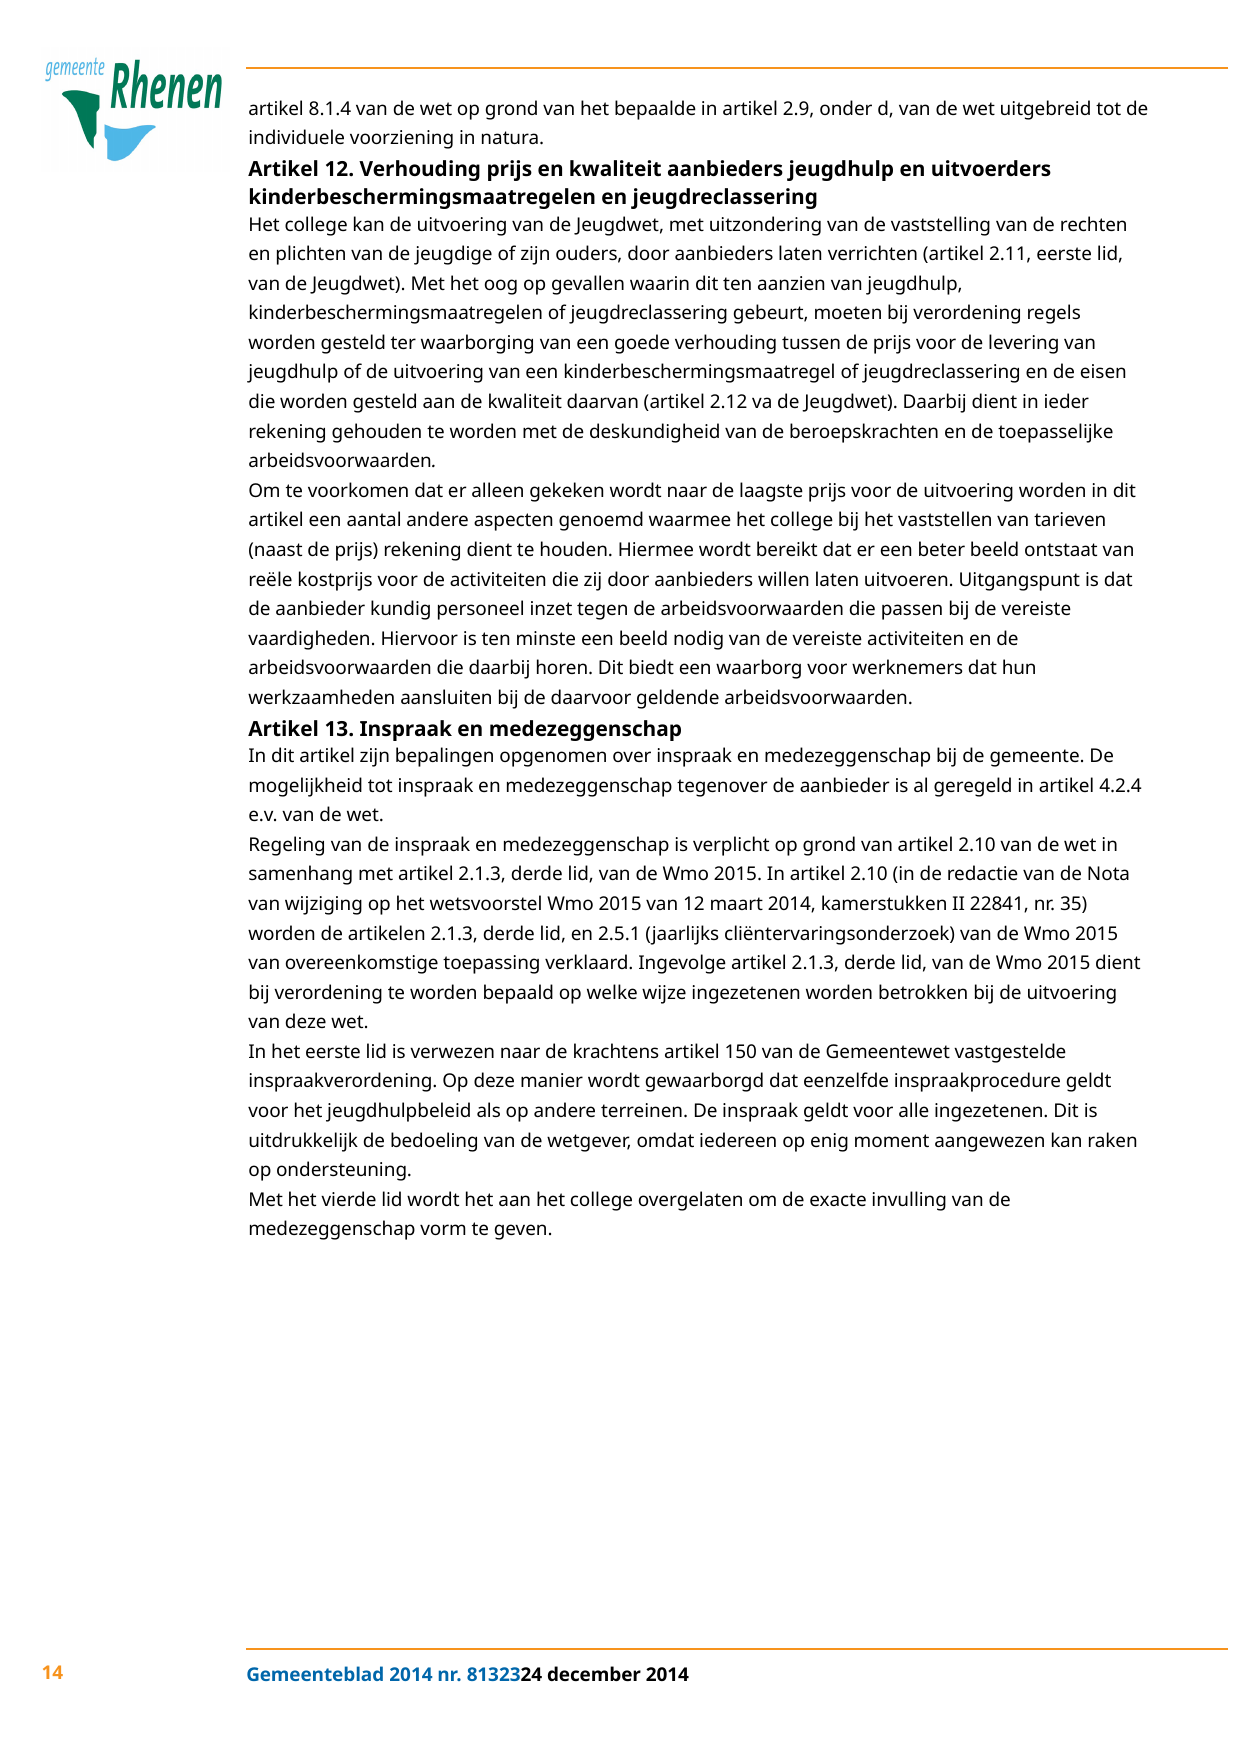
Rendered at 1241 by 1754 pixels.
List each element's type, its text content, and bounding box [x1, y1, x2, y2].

text Artikel 12. Verhouding prijs en kwaliteit aanbieders jeugdhulp en uitvoerders kinderbeschermingsmaatregelen en jeugdreclassering [248, 154, 1152, 211]
text In het eerste lid is verwezen naar de krachtens artikel 150 van de Gemeentewet vastgestelde inspraakverordening. Op deze manier wordt gewaarborgd dat eenzelfde inspraakprocedure geldt voor het jeugdhulpbeleid als op andere terreinen. De inspraak geldt voor alle ingezetenen. Dit is uitdrukkelijk de bedoeling van de wetgever, omdat iedereen op enig moment aangewezen kan raken op ondersteuning. [248, 1038, 1152, 1182]
text Om te voorkomen dat er alleen gekeken wordt naar de laagste prijs voor de uitvoering worden in dit artikel een aantal andere aspecten genoemd waarmee het college bij het vaststellen van tarieven (naast de prijs) rekening dient te houden. Hiermee wordt bereikt dat er een beter beeld ontstaat van reële kostprijs voor de activiteiten die zij door aanbieders willen laten uitvoeren. Uitgangspunt is dat de aanbieder kundig personeel inzet tegen de arbeidsvoorwaarden die passen bij de vereiste vaardigheden. Hiervoor is ten minste een beeld nodig van de vereiste activiteiten en de arbeidsvoorwaarden die daarbij horen. Dit biedt een waarborg voor werknemers dat hun werkzaamheden aansluiten bij de daarvoor geldende arbeidsvoorwaarden. [248, 477, 1152, 710]
text artikel 8.1.4 van de wet op grond van het bepaalde in artikel 2.9, onder d, van de wet uitgebreid tot de individuele voorziening in natura. [248, 95, 1152, 150]
text Regeling van de inspraak en medezeggenschap is verplicht op grond van artikel 2.10 van de wet in samenhang met artikel 2.1.3, derde lid, van de Wmo 2015. In artikel 2.10 (in de redactie van de Nota van wijziging op het wetsvoorstel Wmo 2015 van 12 maart 2014, kamerstukken II 22841, nr. 35) worden de artikelen 2.1.3, derde lid, en 2.5.1 (jaarlijks cliëntervaringsonderzoek) van de Wmo 2015 van overeenkomstige toepassing verklaard. Ingevolge artikel 2.1.3, derde lid, van de Wmo 2015 dient bij verordening te worden bepaald op welke wijze ingezetenen worden betrokken bij de uitvoering van deze wet. [248, 831, 1152, 1034]
text In dit artikel zijn bepalingen opgenomen over inspraak en medezeggenschap bij de gemeente. De mogelijkheid tot inspraak en medezeggenschap tegenover de aanbieder is al geregeld in artikel 4.2.4 e.v. van de wet. [248, 742, 1152, 827]
text Artikel 13. Inspraak en medezeggenschap [248, 714, 1152, 742]
text Met het vierde lid wordt het aan het college overgelaten om de exacte invulling van de medezeggenschap vorm te geven. [248, 1186, 1152, 1241]
text Het college kan de uitvoering van de Jeugdwet, met uitzondering van de vaststelling van de rechten en plichten van de jeugdige of zijn ouders, door aanbieders laten verrichten (artikel 2.11, eerste lid, van de Jeugdwet). Met het oog op gevallen waarin dit ten aanzien van jeugdhulp, kinderbeschermingsmaatregelen of jeugdreclassering gebeurt, moeten bij verordening regels worden gesteld ter waarborging van een goede verhouding tussen de prijs voor de levering van jeugdhulp of de uitvoering van een kinderbeschermingsmaatregel of jeugdreclassering en de eisen die worden gesteld aan de kwaliteit daarvan (artikel 2.12 va de Jeugdwet). Daarbij dient in ieder rekening gehouden te worden met de deskundigheid van de beroepskrachten en de toepasselijke arbeidsvoorwaarden. [248, 211, 1152, 473]
picture [41, 47, 231, 172]
